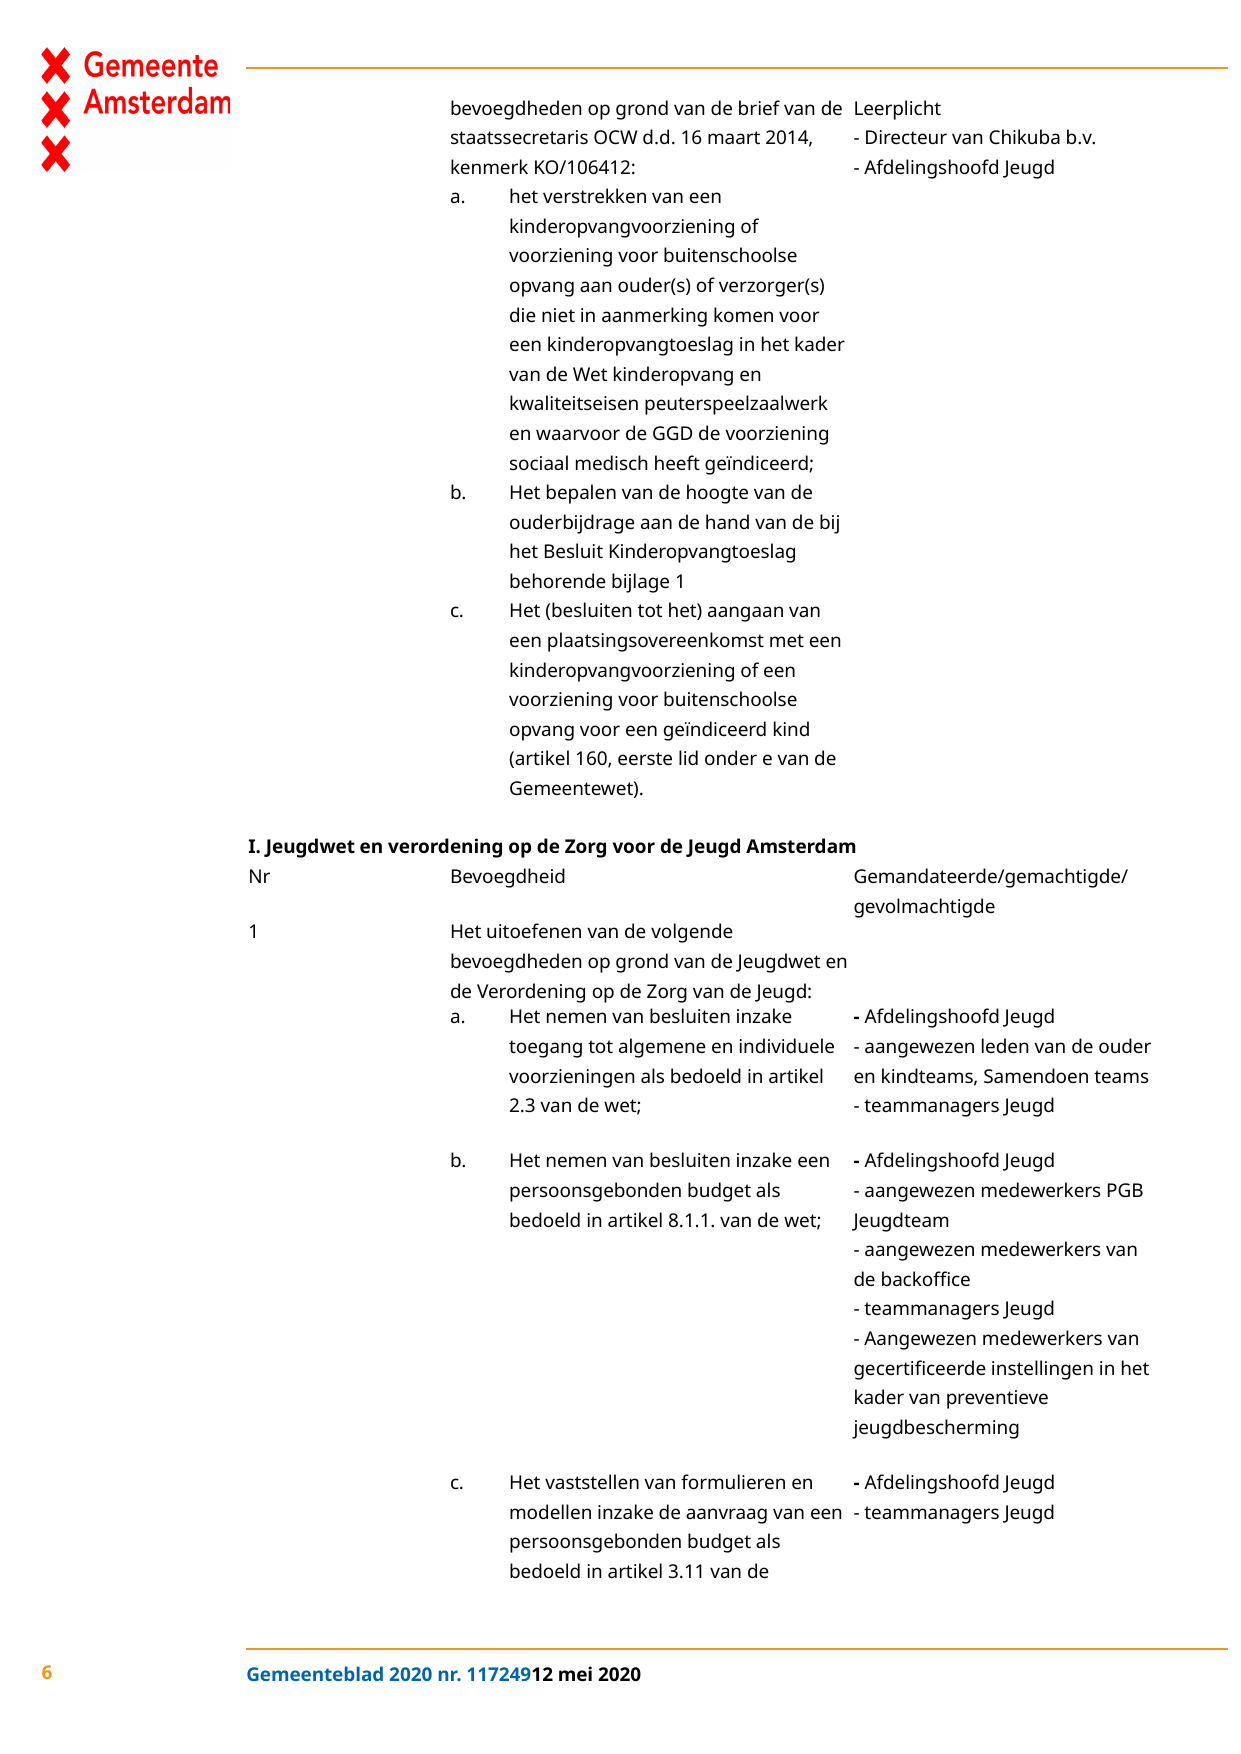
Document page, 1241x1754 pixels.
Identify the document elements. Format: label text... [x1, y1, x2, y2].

table_cell bevoegdheden op grond van de brief van de staatssecretaris OCW d.d. 16 maart 2014, kenmerk KO/106412: het verstrekken van een kinderopvangvoorziening of voorziening voor buitenschoolse opvang aan ouder(s) of verzorger(s) die niet in aanmerking komen voor een kinderopvangtoeslag in het kader van de Wet kinderopvang en kwaliteitseisen peuterspeelzaalwerk en waarvoor de GGD de voorziening sociaal medisch heeft geïndiceerd; Het bepalen van de hoogte van de ouderbijdrage aan de hand van de bij het Besluit Kinderopvangtoeslag behorende bijlage 1 Het (besluiten tot het) aangaan van een plaatsingsovereenkomst met een kinderopvangvoorziening of een voorziening voor buitenschoolse opvang voor een geïndiceerd kind (artikel 160, eerste lid onder e van de Gemeentewet). [450, 95, 853, 801]
table_cell Leerplicht - Directeur van Chikuba b.v. - Afdelingshoofd Jeugd [853, 95, 1152, 801]
table_header Bevoegdheid [450, 864, 853, 919]
picture [41, 47, 231, 172]
table_cell [248, 95, 450, 801]
table_cell [248, 1004, 450, 1148]
table_cell Het uitoefenen van de volgende bevoegdheden op grond van de Jeugdwet en de Verordening op de Zorg van de Jeugd: [450, 919, 853, 1004]
text I. Jeugdwet en verordening op de Zorg voor de Jeugd Amsterdam [248, 834, 1152, 859]
table_cell [853, 919, 1152, 1004]
table_cell Het nemen van besluiten inzake een persoonsgebonden budget als bedoeld in artikel 8.1.1. van de wet; [450, 1148, 853, 1469]
table_cell - Afdelingshoofd Jeugd - teammanagers Jeugd [853, 1469, 1152, 1584]
table_cell - Afdelingshoofd Jeugd - aangewezen medewerkers PGB Jeugdteam - aangewezen medewerkers van de backoffice - teammanagers Jeugd - Aangewezen medewerkers van gecertificeerde instellingen in het kader van preventieve jeugdbescherming [853, 1148, 1152, 1469]
table_cell [248, 1148, 450, 1469]
table_header Nr [248, 864, 450, 919]
table_header Gemandateerde/gemachtigde/ gevolmachtigde [853, 864, 1152, 919]
table_cell Het vaststellen van formulieren en modellen inzake de aanvraag van een persoonsgebonden budget als bedoeld in artikel 3.11 van de [450, 1469, 853, 1584]
table_cell Het nemen van besluiten inzake toegang tot algemene en individuele voorzieningen als bedoeld in artikel 2.3 van de wet; [450, 1004, 853, 1148]
table_cell - Afdelingshoofd Jeugd - aangewezen leden van de ouder en kindteams, Samendoen teams - teammanagers Jeugd [853, 1004, 1152, 1148]
table_cell 1 [248, 919, 450, 1004]
table_cell [248, 1469, 450, 1584]
